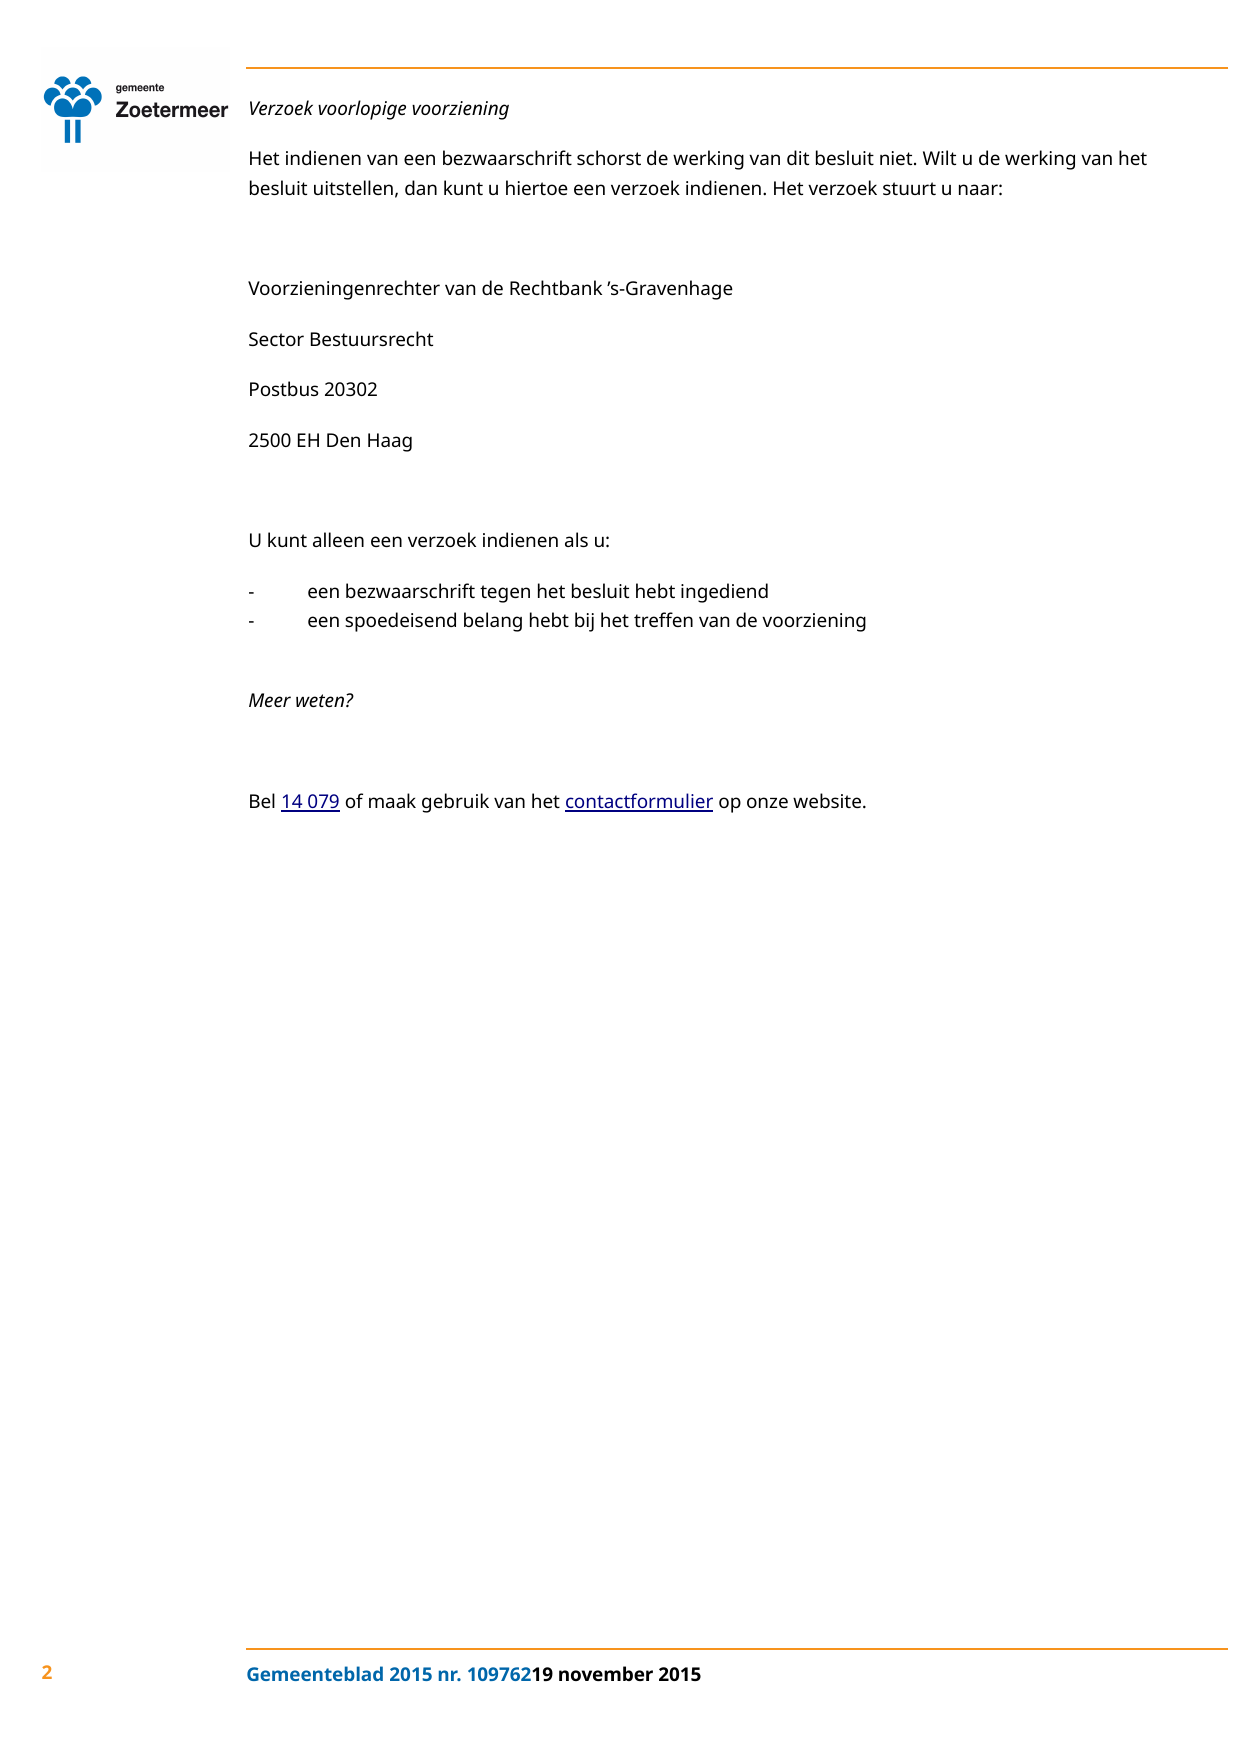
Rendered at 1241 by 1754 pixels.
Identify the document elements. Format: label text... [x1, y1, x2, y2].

text Het indienen van een bezwaarschrift schorst de werking van dit besluit niet. Wilt u de werking van het besluit uitstellen, dan kunt u hiertoe een verzoek indienen. Het verzoek stuurt u naar: [248, 145, 1152, 201]
text Voorzieningenrechter van de Rechtbank ’s-Gravenhage [248, 276, 1152, 301]
list een bezwaarschrift tegen het besluit hebt ingediend [248, 578, 1152, 604]
text Sector Bestuursrecht [248, 326, 1152, 352]
text 2500 EH Den Haag [248, 427, 1152, 453]
text Verzoek voorlopige voorziening [248, 95, 1152, 121]
text U kunt alleen een verzoek indienen als u: [248, 528, 1152, 553]
text Bel 14 079 of maak gebruik van het contactformulier op onze website. [248, 788, 1152, 814]
text Postbus 20302 [248, 376, 1152, 402]
text Meer weten? [248, 688, 1152, 713]
list een spoedeisend belang hebt bij het treffen van de voorziening [248, 608, 1152, 633]
picture [41, 47, 231, 172]
